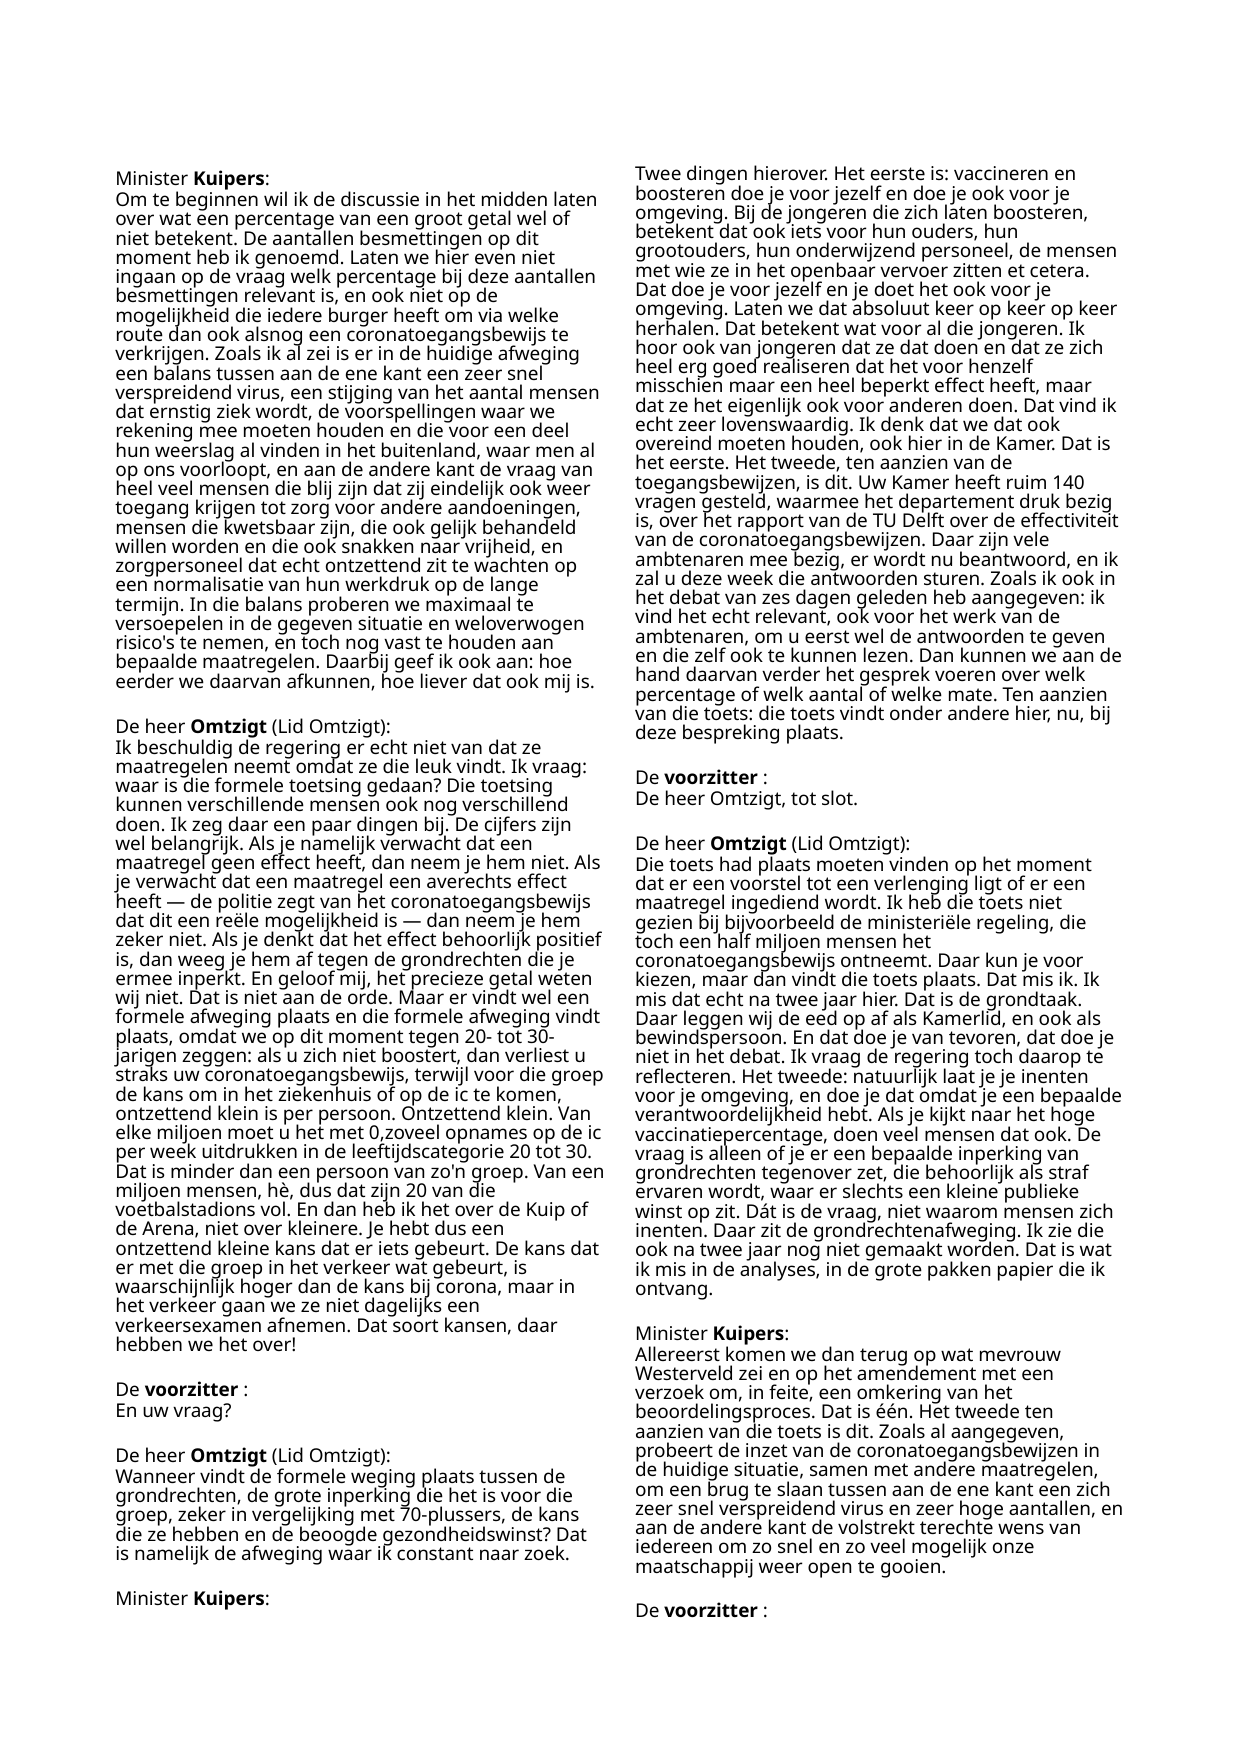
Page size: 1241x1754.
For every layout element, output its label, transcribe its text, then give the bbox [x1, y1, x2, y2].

text Minister Kuipers: [115, 1585, 605, 1611]
text De heer Omtzigt (Lid Omtzigt): [635, 830, 1125, 856]
text Die toets had plaats moeten vinden op het moment dat er een voorstel tot een verlenging ligt of er een maatregel ingediend wordt. Ik heb die toets niet gezien bij bijvoorbeeld de ministeriële regeling, die toch een half miljoen mensen het coronatoegangsbewijs ontneemt. Daar kun je voor kiezen, maar dan vindt die toets plaats. Dat mis ik. Ik mis dat echt na twee jaar hier. Dat is de grondtaak. Daar leggen wij de eed op af als Kamerlid, en ook als bewindspersoon. En dat doe je van tevoren, dat doe je niet in het debat. Ik vraag de regering toch daarop te reflecteren. Het tweede: natuurlijk laat je je inenten voor je omgeving, en doe je dat omdat je een bepaalde verantwoordelijkheid hebt. Als je kijkt naar het hoge vaccinatiepercentage, doen veel mensen dat ook. De vraag is alleen of je er een bepaalde inperking van grondrechten tegenover zet, die behoorlijk als straf ervaren wordt, waar er slechts een kleine publieke winst op zit. Dát is de vraag, niet waarom mensen zich inenten. Daar zit de grondrechtenafweging. Ik zie die ook na twee jaar nog niet gemaakt worden. Dat is wat ik mis in de analyses, in de grote pakken papier die ik ontvang. [635, 856, 1125, 1299]
text Twee dingen hierover. Het eerste is: vaccineren en boosteren doe je voor jezelf en doe je ook voor je omgeving. Bij de jongeren die zich laten boosteren, betekent dat ook iets voor hun ouders, hun grootouders, hun onderwijzend personeel, de mensen met wie ze in het openbaar vervoer zitten et cetera. Dat doe je voor jezelf en je doet het ook voor je omgeving. Laten we dat absoluut keer op keer op keer herhalen. Dat betekent wat voor al die jongeren. Ik hoor ook van jongeren dat ze dat doen en dat ze zich heel erg goed realiseren dat het voor henzelf misschien maar een heel beperkt effect heeft, maar dat ze het eigenlijk ook voor anderen doen. Dat vind ik echt zeer lovenswaardig. Ik denk dat we dat ook overeind moeten houden, ook hier in de Kamer. Dat is het eerste. Het tweede, ten aanzien van de toegangsbewijzen, is dit. Uw Kamer heeft ruim 140 vragen gesteld, waarmee het departement druk bezig is, over het rapport van de TU Delft over de effectiviteit van de coronatoegangsbewijzen. Daar zijn vele ambtenaren mee bezig, er wordt nu beantwoord, en ik zal u deze week die antwoorden sturen. Zoals ik ook in het debat van zes dagen geleden heb aangegeven: ik vind het echt relevant, ook voor het werk van de ambtenaren, om u eerst wel de antwoorden te geven en die zelf ook te kunnen lezen. Dan kunnen we aan de hand daarvan verder het gesprek voeren over welk percentage of welk aantal of welke mate. Ten aanzien van die toets: die toets vindt onder andere hier, nu, bij deze bespreking plaats. [635, 165, 1125, 743]
text De voorzitter : [635, 1598, 1125, 1623]
text Ik beschuldig de regering er echt niet van dat ze maatregelen neemt omdat ze die leuk vindt. Ik vraag: waar is die formele toetsing gedaan? Die toetsing kunnen verschillende mensen ook nog verschillend doen. Ik zeg daar een paar dingen bij. De cijfers zijn wel belangrijk. Als je namelijk verwacht dat een maatregel geen effect heeft, dan neem je hem niet. Als je verwacht dat een maatregel een averechts effect heeft — de politie zegt van het coronatoegangsbewijs dat dit een reële mogelijkheid is — dan neem je hem zeker niet. Als je denkt dat het effect behoorlijk positief is, dan weeg je hem af tegen de grondrechten die je ermee inperkt. En geloof mij, het precieze getal weten wij niet. Dat is niet aan de orde. Maar er vindt wel een formele afweging plaats en die formele afweging vindt plaats, omdat we op dit moment tegen 20- tot 30-jarigen zeggen: als u zich niet boostert, dan verliest u straks uw coronatoegangsbewijs, terwijl voor die groep de kans om in het ziekenhuis of op de ic te komen, ontzettend klein is per persoon. Ontzettend klein. Van elke miljoen moet u het met 0,zoveel opnames op de ic per week uitdrukken in de leeftijdscategorie 20 tot 30. Dat is minder dan een persoon van zo'n groep. Van een miljoen mensen, hè, dus dat zijn 20 van die voetbalstadions vol. En dan heb ik het over de Kuip of de Arena, niet over kleinere. Je hebt dus een ontzettend kleine kans dat er iets gebeurt. De kans dat er met die groep in het verkeer wat gebeurt, is waarschijnlijk hoger dan de kans bij corona, maar in het verkeer gaan we ze niet dagelijks een verkeersexamen afnemen. Dat soort kansen, daar hebben we het over! [115, 739, 605, 1355]
text De heer Omtzigt (Lid Omtzigt): [115, 1442, 605, 1468]
text Om te beginnen wil ik de discussie in het midden laten over wat een percentage van een groot getal wel of niet betekent. De aantallen besmettingen op dit moment heb ik genoemd. Laten we hier even niet ingaan op de vraag welk percentage bij deze aantallen besmettingen relevant is, en ook niet op de mogelijkheid die iedere burger heeft om via welke route dan ook alsnog een coronatoegangsbewijs te verkrijgen. Zoals ik al zei is er in de huidige afweging een balans tussen aan de ene kant een zeer snel verspreidend virus, een stijging van het aantal mensen dat ernstig ziek wordt, de voorspellingen waar we rekening mee moeten houden en die voor een deel hun weerslag al vinden in het buitenland, waar men al op ons voorloopt, en aan de andere kant de vraag van heel veel mensen die blij zijn dat zij eindelijk ook weer toegang krijgen tot zorg voor andere aandoeningen, mensen die kwetsbaar zijn, die ook gelijk behandeld willen worden en die ook snakken naar vrijheid, en zorgpersoneel dat echt ontzettend zit te wachten op een normalisatie van hun werkdruk op de lange termijn. In die balans proberen we maximaal te versoepelen in de gegeven situatie en weloverwogen risico's te nemen, en toch nog vast te houden aan bepaalde maatregelen. Daarbij geef ik ook aan: hoe eerder we daarvan afkunnen, hoe liever dat ook mij is. [115, 191, 605, 692]
text De voorzitter : [635, 764, 1125, 790]
text Wanneer vindt de formele weging plaats tussen de grondrechten, de grote inperking die het is voor die groep, zeker in vergelijking met 70-plussers, de kans die ze hebben en de beoogde gezondheidswinst? Dat is namelijk de afweging waar ik constant naar zoek. [115, 1468, 605, 1564]
text De voorzitter : [115, 1376, 605, 1402]
text Minister Kuipers: [115, 165, 605, 191]
text De heer Omtzigt (Lid Omtzigt): [115, 713, 605, 739]
text En uw vraag? [115, 1402, 605, 1421]
text Allereerst komen we dan terug op wat mevrouw Westerveld zei en op het amendement met een verzoek om, in feite, een omkering van het beoordelingsproces. Dat is één. Het tweede ten aanzien van die toets is dit. Zoals al aangegeven, probeert de inzet van de coronatoegangsbewijzen in de huidige situatie, samen met andere maatregelen, om een brug te slaan tussen aan de ene kant een zich zeer snel verspreidend virus en zeer hoge aantallen, en aan de andere kant de volstrekt terechte wens van iedereen om zo snel en zo veel mogelijk onze maatschappij weer open te gooien. [635, 1346, 1125, 1577]
text De heer Omtzigt, tot slot. [635, 790, 1125, 809]
text Minister Kuipers: [635, 1320, 1125, 1346]
